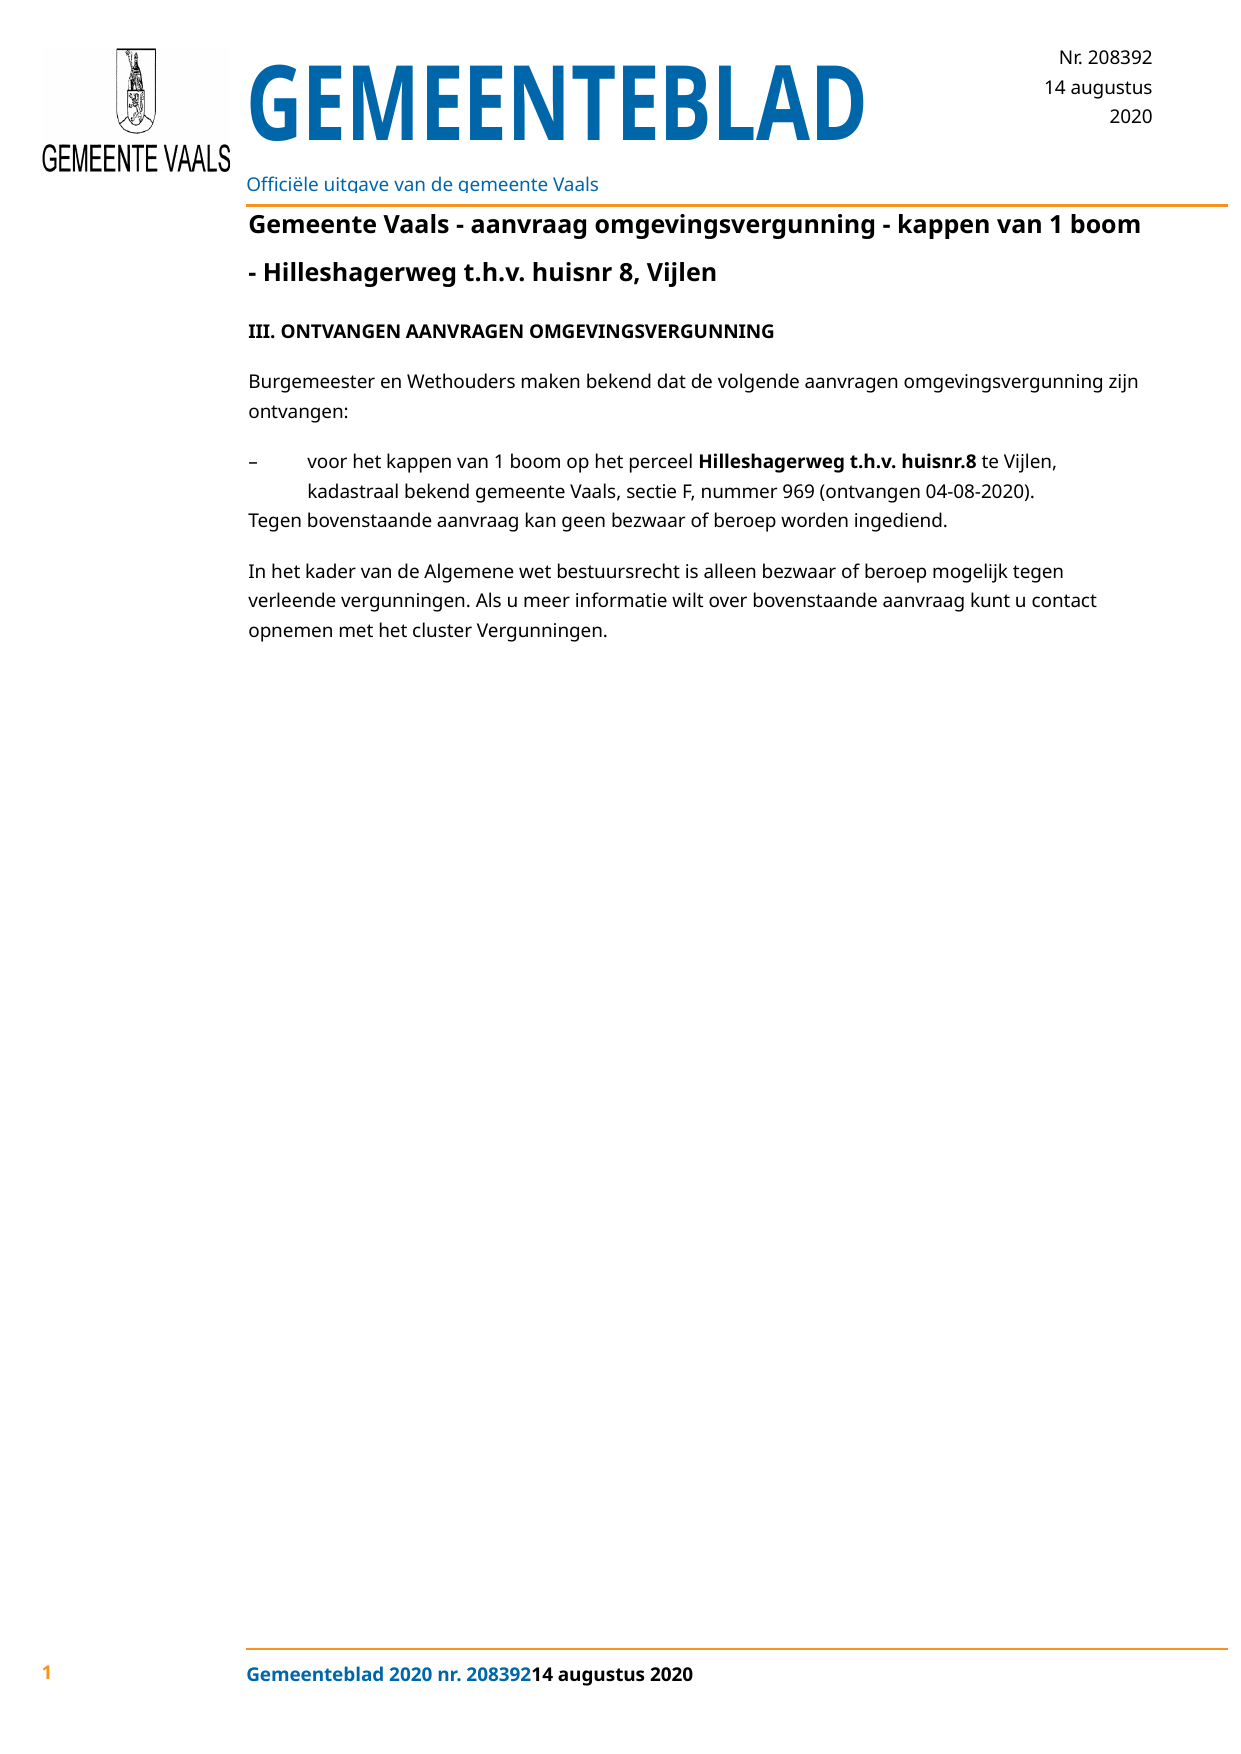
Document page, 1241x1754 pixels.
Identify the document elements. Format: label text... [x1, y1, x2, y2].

list voor het kappen van 1 boom op het perceel Hilleshagerweg t.h.v. huisnr.8 te Vijlen, kadastraal bekend gemeente Vaals, sectie F, nummer 969 (ontvangen 04-08-2020). [248, 448, 1152, 504]
text III. ONTVANGEN AANVRAGEN OMGEVINGSVERGUNNING [248, 318, 1152, 344]
text Burgemeester en Wethouders maken bekend dat de volgende aanvragen omgevingsvergunning zijn ontvangen: [248, 368, 1152, 424]
picture [41, 47, 231, 172]
text Gemeente Vaals - aanvraag omgevingsvergunning - kappen van 1 boom - Hilleshagerweg t.h.v. huisnr 8, Vijlen [248, 207, 1152, 288]
text Tegen bovenstaande aanvraag kan geen bezwaar of beroep worden ingediend. [248, 507, 1152, 533]
text In het kader van de Algemene wet bestuursrecht is alleen bezwaar of beroep mogelijk tegen verleende vergunningen. Als u meer informatie wilt over bovenstaande aanvraag kunt u contact opnemen met het cluster Vergunningen. [248, 558, 1152, 643]
